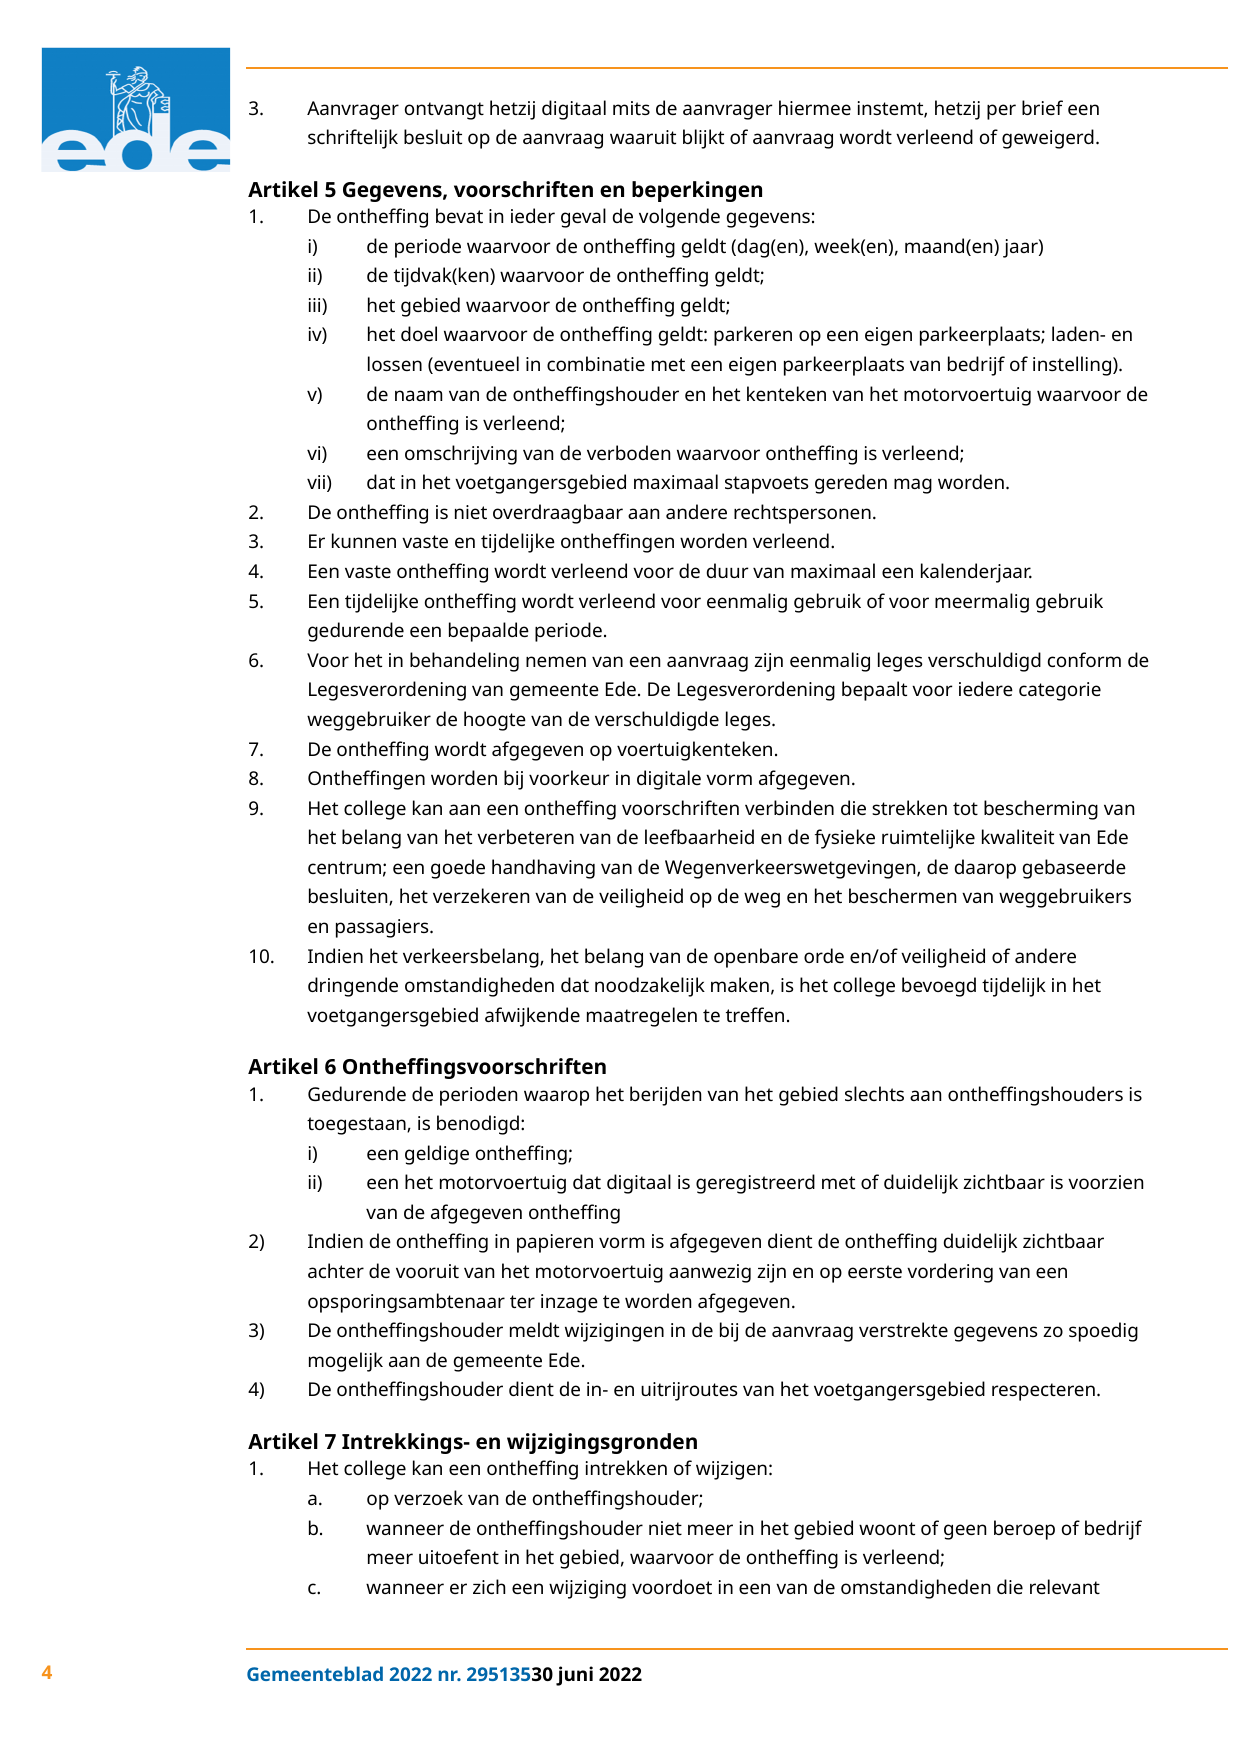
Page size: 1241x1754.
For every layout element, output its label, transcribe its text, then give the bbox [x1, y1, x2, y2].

list de tijdvak(ken) waarvoor de ontheffing geldt; [307, 262, 1152, 288]
text Artikel 6 Ontheffingsvoorschriften [248, 1052, 1152, 1081]
list de periode waarvoor de ontheffing geldt (dag(en), week(en), maand(en) jaar) [307, 233, 1152, 258]
list De ontheffingshouder dient de in- en uitrijroutes van het voetgangersgebied respecteren. [248, 1377, 1152, 1402]
list Gedurende de perioden waarop het berijden van het gebied slechts aan ontheffingshouders is toegestaan, is benodigd: [248, 1081, 1152, 1136]
list De ontheffing wordt afgegeven op voertuigkenteken. [248, 736, 1152, 761]
list Voor het in behandeling nemen van een aanvraag zijn eenmalig leges verschuldigd conform de Legesverordening van gemeente Ede. De Legesverordening bepaalt voor iedere categorie weggebruiker de hoogte van de verschuldigde leges. [248, 647, 1152, 732]
picture [41, 47, 231, 172]
list een het motorvoertuig dat digitaal is geregistreerd met of duidelijk zichtbaar is voorzien van de afgegeven ontheffing [307, 1169, 1152, 1225]
list op verzoek van de ontheffingshouder; [307, 1485, 1152, 1511]
list dat in het voetgangersgebied maximaal stapvoets gereden mag worden. [307, 469, 1152, 495]
list Aanvrager ontvangt hetzij digitaal mits de aanvrager hiermee instemt, hetzij per brief een schriftelijk besluit op de aanvraag waaruit blijkt of aanvraag wordt verleend of geweigerd. [248, 95, 1152, 150]
list de naam van de ontheffingshouder en het kenteken van het motorvoertuig waarvoor de ontheffing is verleend; [307, 381, 1152, 436]
list Er kunnen vaste en tijdelijke ontheffingen worden verleend. [248, 529, 1152, 554]
list Een tijdelijke ontheffing wordt verleend voor eenmalig gebruik of voor meermalig gebruik gedurende een bepaalde periode. [248, 588, 1152, 643]
list Het college kan een ontheffing intrekken of wijzigen: [248, 1456, 1152, 1481]
list Een vaste ontheffing wordt verleend voor de duur van maximaal een kalenderjaar. [248, 558, 1152, 584]
text Artikel 5 Gegevens, voorschriften en beperkingen [248, 175, 1152, 203]
text Artikel 7 Intrekkings- en wijzigingsgronden [248, 1427, 1152, 1456]
list een omschrijving van de verboden waarvoor ontheffing is verleend; [307, 440, 1152, 466]
list De ontheffing bevat in ieder geval de volgende gegevens: [248, 203, 1152, 229]
list wanneer de ontheffingshouder niet meer in het gebied woont of geen beroep of bedrijf meer uitoefent in het gebied, waarvoor de ontheffing is verleend; [307, 1515, 1152, 1570]
list Indien het verkeersbelang, het belang van de openbare orde en/of veiligheid of andere dringende omstandigheden dat noodzakelijk maken, is het college bevoegd tijdelijk in het voetgangersgebied afwijkende maatregelen te treffen. [248, 943, 1152, 1028]
list Indien de ontheffing in papieren vorm is afgegeven dient de ontheffing duidelijk zichtbaar achter de vooruit van het motorvoertuig aanwezig zijn en op eerste vordering van een opsporingsambtenaar ter inzage te worden afgegeven. [248, 1229, 1152, 1314]
list Het college kan aan een ontheffing voorschriften verbinden die strekken tot bescherming van het belang van het verbeteren van de leefbaarheid en de fysieke ruimtelijke kwaliteit van Ede centrum; een goede handhaving van de Wegenverkeerswetgevingen, de daarop gebaseerde besluiten, het verzekeren van de veiligheid op de weg en het beschermen van weggebruikers en passagiers. [248, 795, 1152, 939]
list De ontheffingshouder meldt wijzigingen in de bij de aanvraag verstrekte gegevens zo spoedig mogelijk aan de gemeente Ede. [248, 1317, 1152, 1373]
list De ontheffing is niet overdraagbaar aan andere rechtspersonen. [248, 499, 1152, 525]
list een geldige ontheffing; [307, 1140, 1152, 1166]
list wanneer er zich een wijziging voordoet in een van de omstandigheden die relevant [307, 1574, 1152, 1599]
list het doel waarvoor de ontheffing geldt: parkeren op een eigen parkeerplaats; laden- en lossen (eventueel in combinatie met een eigen parkeerplaats van bedrijf of instelling). [307, 322, 1152, 377]
list het gebied waarvoor de ontheffing geldt; [307, 292, 1152, 318]
list Ontheffingen worden bij voorkeur in digitale vorm afgegeven. [248, 765, 1152, 791]
